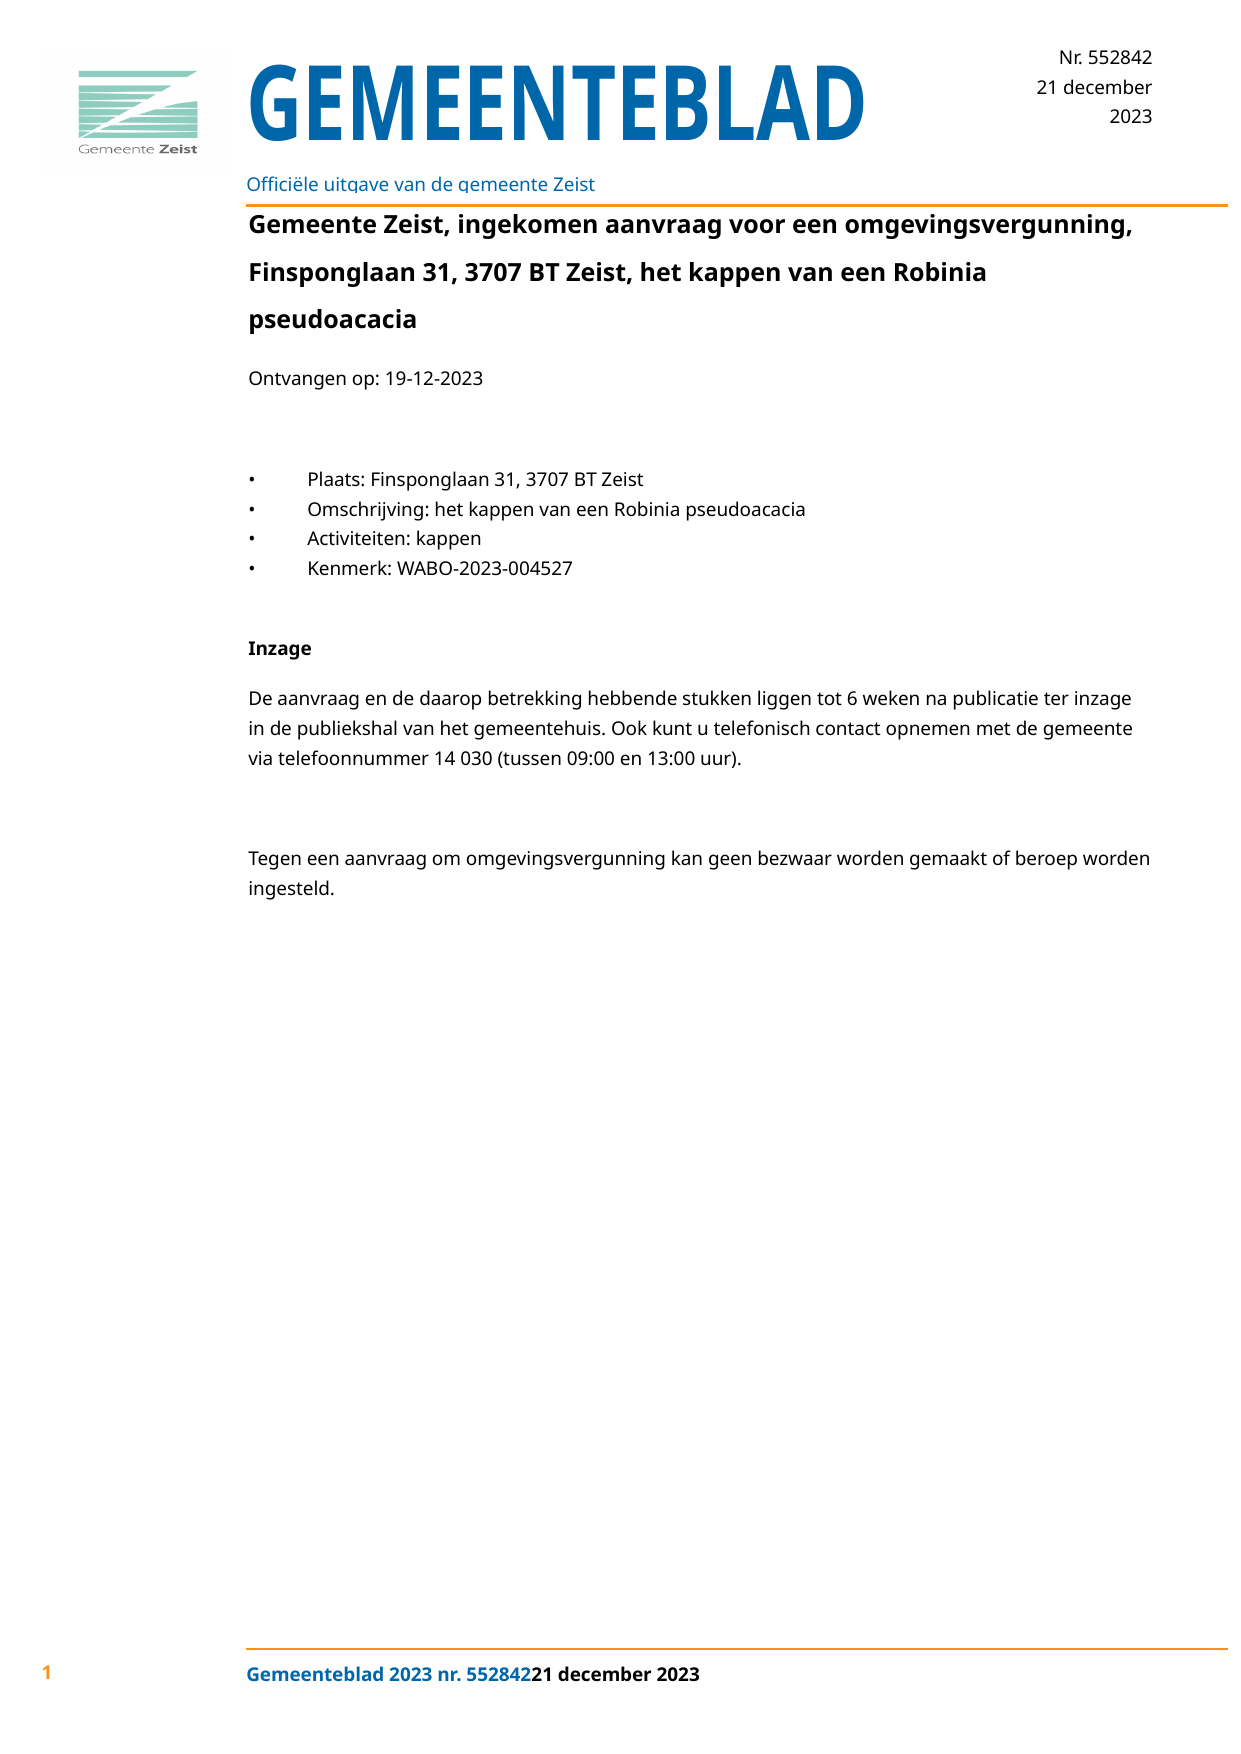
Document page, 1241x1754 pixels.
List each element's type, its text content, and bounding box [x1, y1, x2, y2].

list Omschrijving: het kappen van een Robinia pseudoacacia [248, 496, 1152, 522]
text Inzage [248, 635, 1152, 661]
list Plaats: Finsponglaan 31, 3707 BT Zeist [248, 466, 1152, 492]
list Activiteiten: kappen [248, 526, 1152, 551]
text Gemeente Zeist, ingekomen aanvraag voor een omgevingsvergunning, Finsponglaan 31, 3707 BT Zeist, het kappen van een Robinia pseudoacacia [248, 207, 1152, 336]
text Tegen een aanvraag om omgevingsvergunning kan geen bezwaar worden gemaakt of beroep worden ingesteld. [248, 846, 1152, 901]
picture [41, 47, 231, 172]
text Ontvangen op: 19-12-2023 [248, 366, 1152, 391]
list Kenmerk: WABO-2023-004527 [248, 555, 1152, 581]
text De aanvraag en de daarop betrekking hebbende stukken liggen tot 6 weken na publicatie ter inzage in de publiekshal van het gemeentehuis. Ook kunt u telefonisch contact opnemen met de gemeente via telefoonnummer 14 030 (tussen 09:00 en 13:00 uur). [248, 686, 1152, 770]
